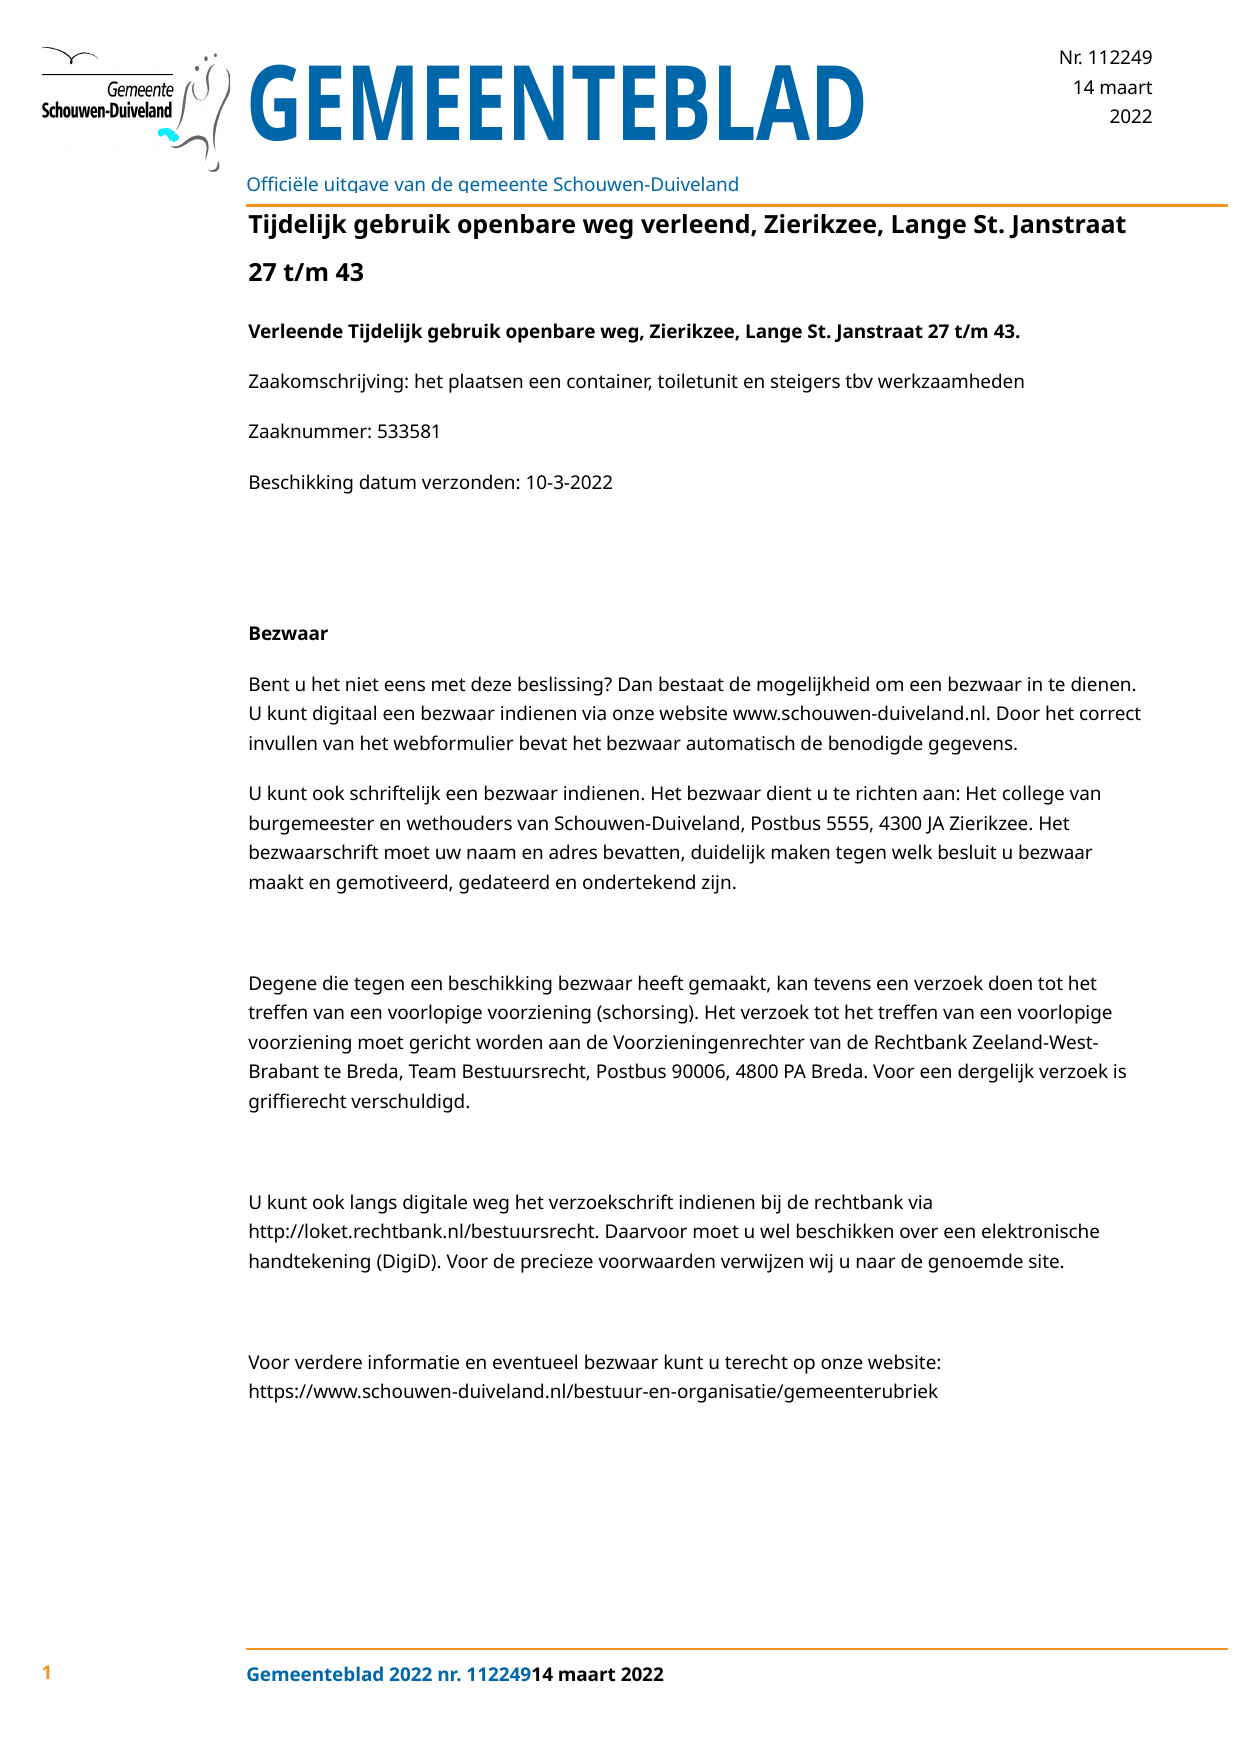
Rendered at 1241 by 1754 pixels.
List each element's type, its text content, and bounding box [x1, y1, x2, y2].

text Verleende Tijdelijk gebruik openbare weg, Zierikzee, Lange St. Janstraat 27 t/m 43. [248, 318, 1152, 344]
text Degene die tegen een beschikking bezwaar heeft gemaakt, kan tevens een verzoek doen tot het treffen van een voorlopige voorziening (schorsing). Het verzoek tot het treffen van een voorlopige voorziening moet gericht worden aan de Voorzieningenrechter van de Rechtbank Zeeland-West-Brabant te Breda, Team Bestuursrecht, Postbus 90006, 4800 PA Breda. Voor een dergelijk verzoek is griffierecht verschuldigd. [248, 970, 1152, 1114]
text Bent u het niet eens met deze beslissing? Dan bestaat de mogelijkheid om een bezwaar in te dienen. U kunt digitaal een bezwaar indienen via onze website www.schouwen-duiveland.nl. Door het correct invullen van het webformulier bevat het bezwaar automatisch de benodigde gegevens. [248, 671, 1152, 756]
text Zaaknummer: 533581 [248, 419, 1152, 444]
text Beschikking datum verzonden: 10-3-2022 [248, 469, 1152, 495]
text U kunt ook schriftelijk een bezwaar indienen. Het bezwaar dient u te richten aan: Het college van burgemeester en wethouders van Schouwen-Duiveland, Postbus 5555, 4300 JA Zierikzee. Het bezwaarschrift moet uw naam en adres bevatten, duidelijk maken tegen welk besluit u bezwaar maakt en gemotiveerd, gedateerd en ondertekend zijn. [248, 780, 1152, 895]
text Tijdelijk gebruik openbare weg verleend, Zierikzee, Lange St. Janstraat 27 t/m 43 [248, 207, 1152, 288]
text Bezwaar [248, 620, 1152, 646]
picture [41, 47, 231, 172]
text Zaakomschrijving: het plaatsen een container, toiletunit en steigers tbv werkzaamheden [248, 368, 1152, 394]
text Voor verdere informatie en eventueel bezwaar kunt u terecht op onze website: https://www.schouwen-duiveland.nl/bestuur-en-organisatie/gemeenterubriek [248, 1349, 1152, 1404]
text U kunt ook langs digitale weg het verzoekschrift indienen bij de rechtbank via http://loket.rechtbank.nl/bestuursrecht. Daarvoor moet u wel beschikken over een elektronische handtekening (DigiD). Voor de precieze voorwaarden verwijzen wij u naar de genoemde site. [248, 1189, 1152, 1274]
